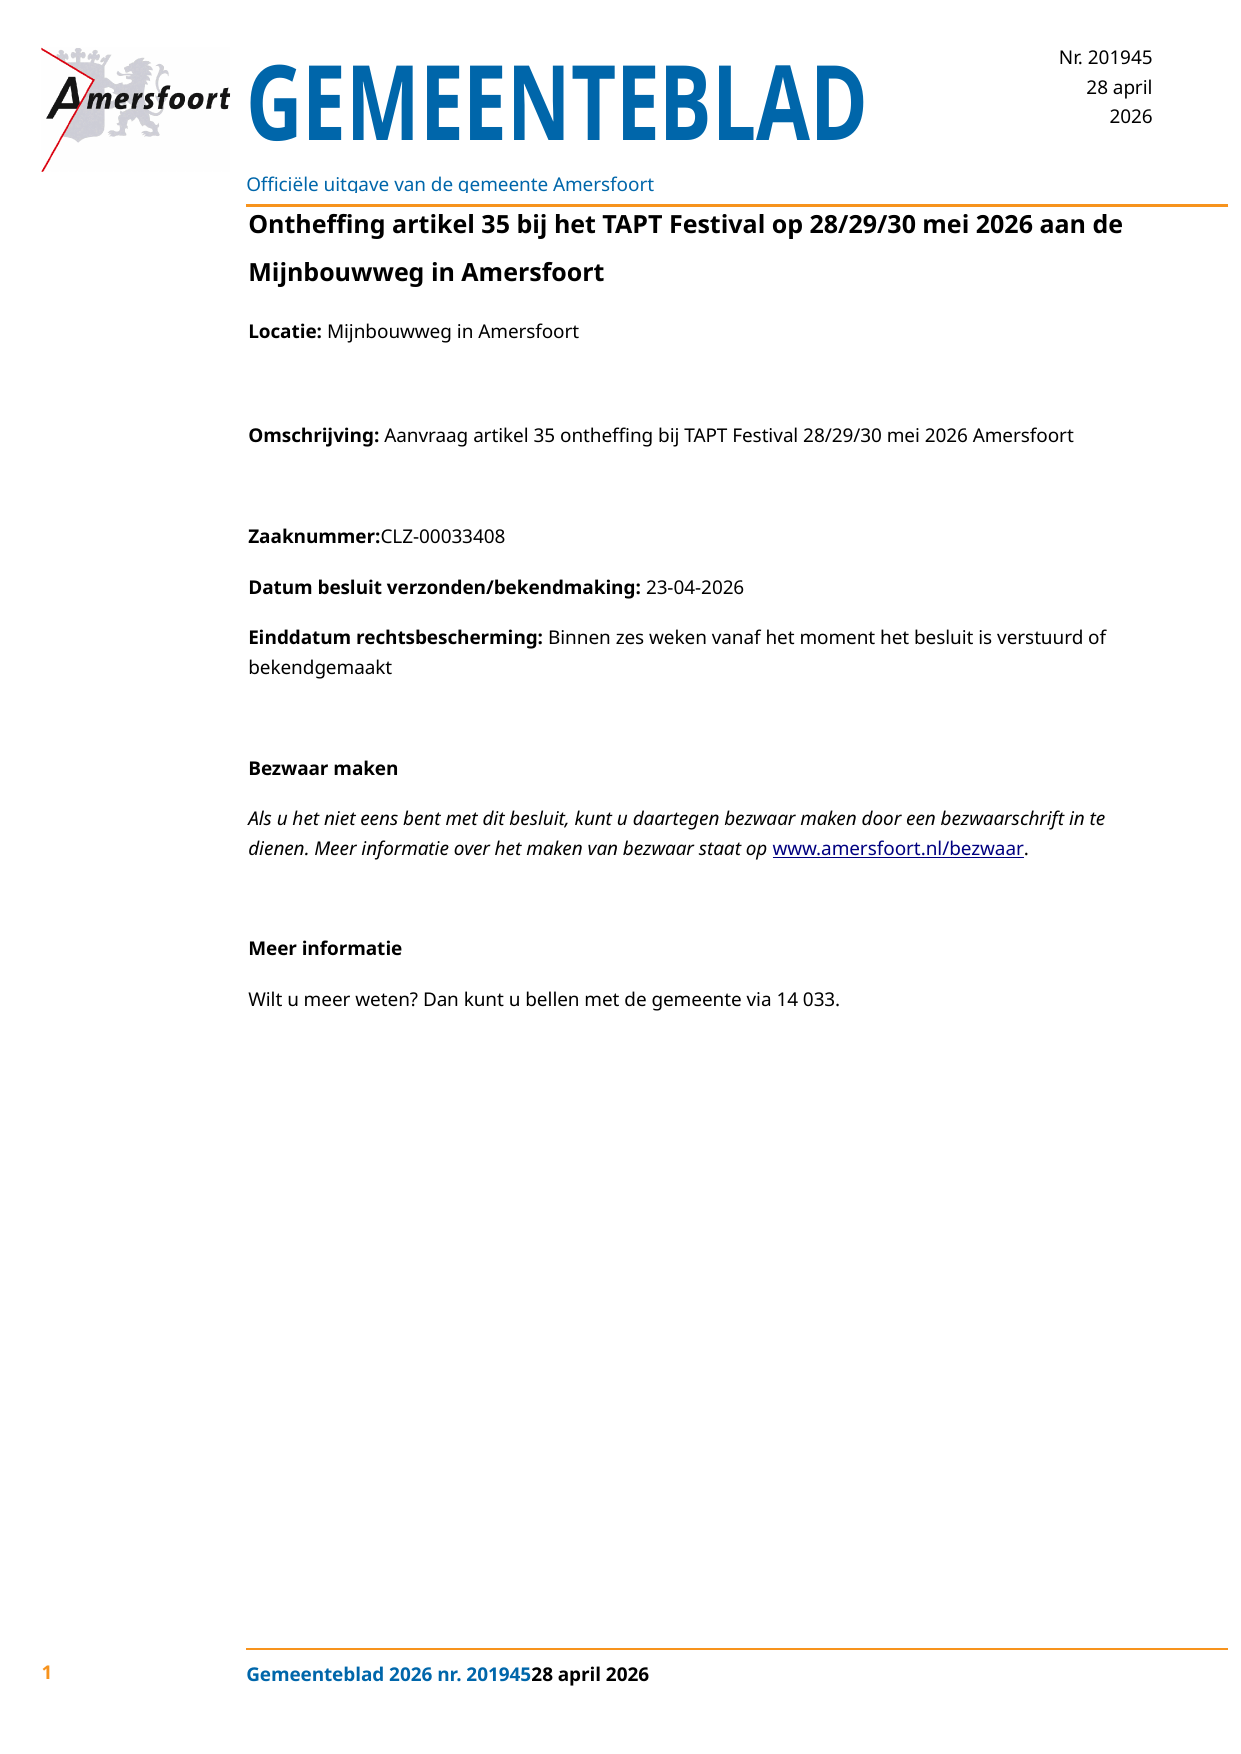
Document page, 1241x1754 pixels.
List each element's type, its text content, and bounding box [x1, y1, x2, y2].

text Meer informatie [248, 936, 1152, 961]
text Bezwaar maken [248, 755, 1152, 781]
text Einddatum rechtsbescherming: Binnen zes weken vanaf het moment het besluit is verstuurd of bekendgemaakt [248, 624, 1152, 680]
text Datum besluit verzonden/bekendmaking: 23-04-2026 [248, 574, 1152, 600]
picture [41, 47, 231, 172]
text Als u het niet eens bent met dit besluit, kunt u daartegen bezwaar maken door een bezwaarschrift in te dienen. Meer informatie over het maken van bezwaar staat op www.amersfoort.nl/bezwaar. [248, 805, 1152, 861]
text Wilt u meer weten? Dan kunt u bellen met de gemeente via 14 033. [248, 986, 1152, 1012]
text ﻿Omschrijving: Aanvraag artikel 35 ontheffing bij TAPT Festival 28/29/30 mei 2026 Amersfoort [248, 419, 1152, 448]
text Zaaknummer:CLZ-00033408 [248, 523, 1152, 549]
text Ontheffing artikel 35 bij het TAPT Festival op 28/29/30 mei 2026 aan de Mijnbouwweg in Amersfoort [248, 207, 1152, 288]
text Locatie: Mijnbouwweg in Amersfoort [248, 318, 1152, 344]
